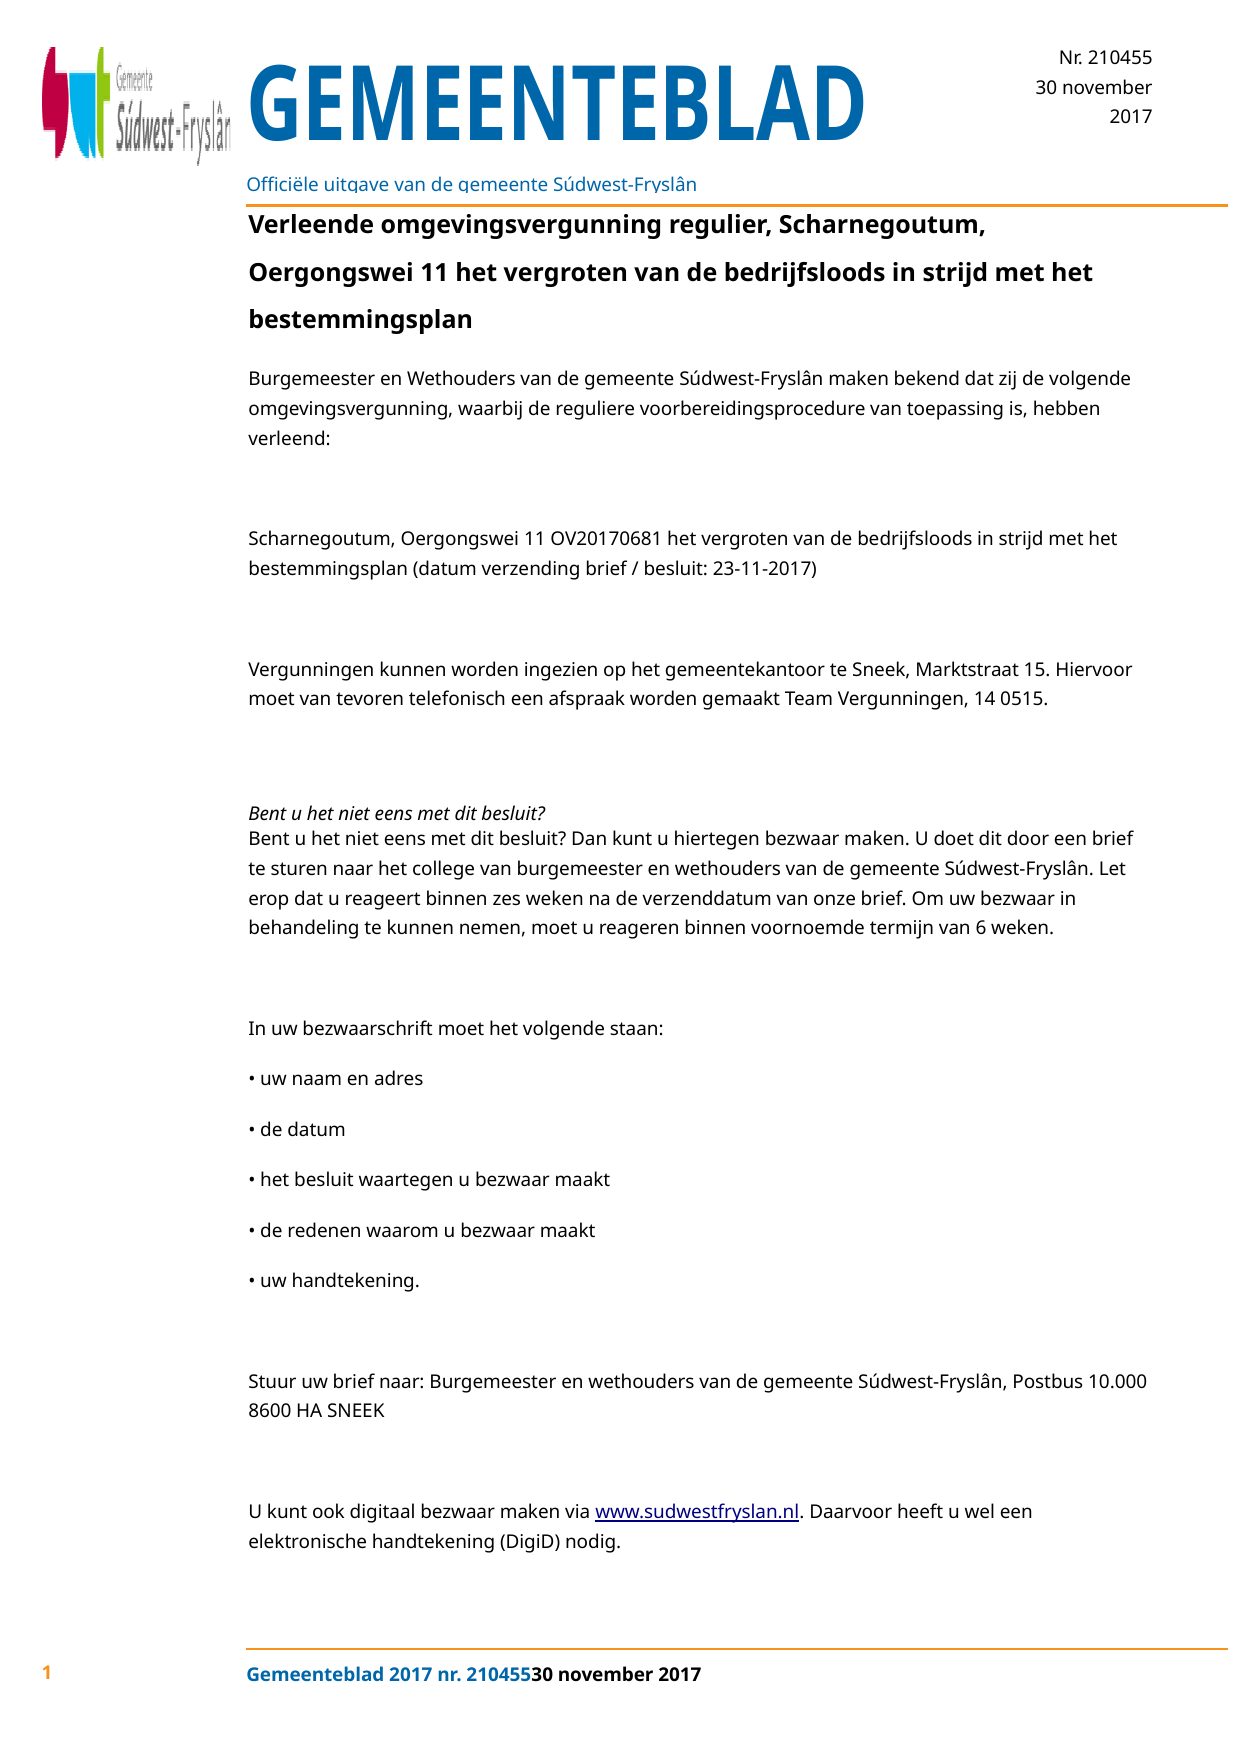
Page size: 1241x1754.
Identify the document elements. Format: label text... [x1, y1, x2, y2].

picture [41, 47, 231, 172]
text U kunt ook digitaal bezwaar maken via www.sudwestfryslan.nl. Daarvoor heeft u wel een elektronische handtekening (DigiD) nodig. [248, 1498, 1152, 1554]
text Scharnegoutum, Oergongswei 11 OV20170681 het vergroten van de bedrijfsloods in strijd met het bestemmingsplan (datum verzending brief / besluit: 23-11-2017) [248, 526, 1152, 581]
text Bent u het niet eens met dit besluit? Dan kunt u hiertegen bezwaar maken. U doet dit door een brief te sturen naar het college van burgemeester en wethouders van de gemeente Súdwest-Fryslân. Let erop dat u reageert binnen zes weken na de verzenddatum van onze brief. Om uw bezwaar in behandeling te kunnen nemen, moet u reageren binnen voornoemde termijn van 6 weken. [248, 826, 1152, 940]
text Verleende omgevingsvergunning regulier, Scharnegoutum, Oergongswei 11 het vergroten van de bedrijfsloods in strijd met het bestemmingsplan [248, 207, 1152, 336]
text Bent u het niet eens met dit besluit? [248, 800, 1152, 826]
text Stuur uw brief naar: Burgemeester en wethouders van de gemeente Súdwest-Fryslân, Postbus 10.000 8600 HA SNEEK [248, 1368, 1152, 1423]
text Vergunningen kunnen worden ingezien op het gemeentekantoor te Sneek, Marktstraat 15. Hiervoor moet van tevoren telefonisch een afspraak worden gemaakt Team Vergunningen, 14 0515. [248, 656, 1152, 711]
text • uw naam en adres [248, 1066, 1152, 1091]
text Burgemeester en Wethouders van de gemeente Súdwest-Fryslân maken bekend dat zij de volgende omgevingsvergunning, waarbij de reguliere voorbereidingsprocedure van toepassing is, hebben verleend: [248, 366, 1152, 450]
text • uw handtekening. [248, 1267, 1152, 1293]
text • de datum [248, 1116, 1152, 1142]
text • het besluit waartegen u bezwaar maakt [248, 1166, 1152, 1192]
text • de redenen waarom u bezwaar maakt [248, 1217, 1152, 1243]
text In uw bezwaarschrift moet het volgende staan: [248, 1015, 1152, 1041]
